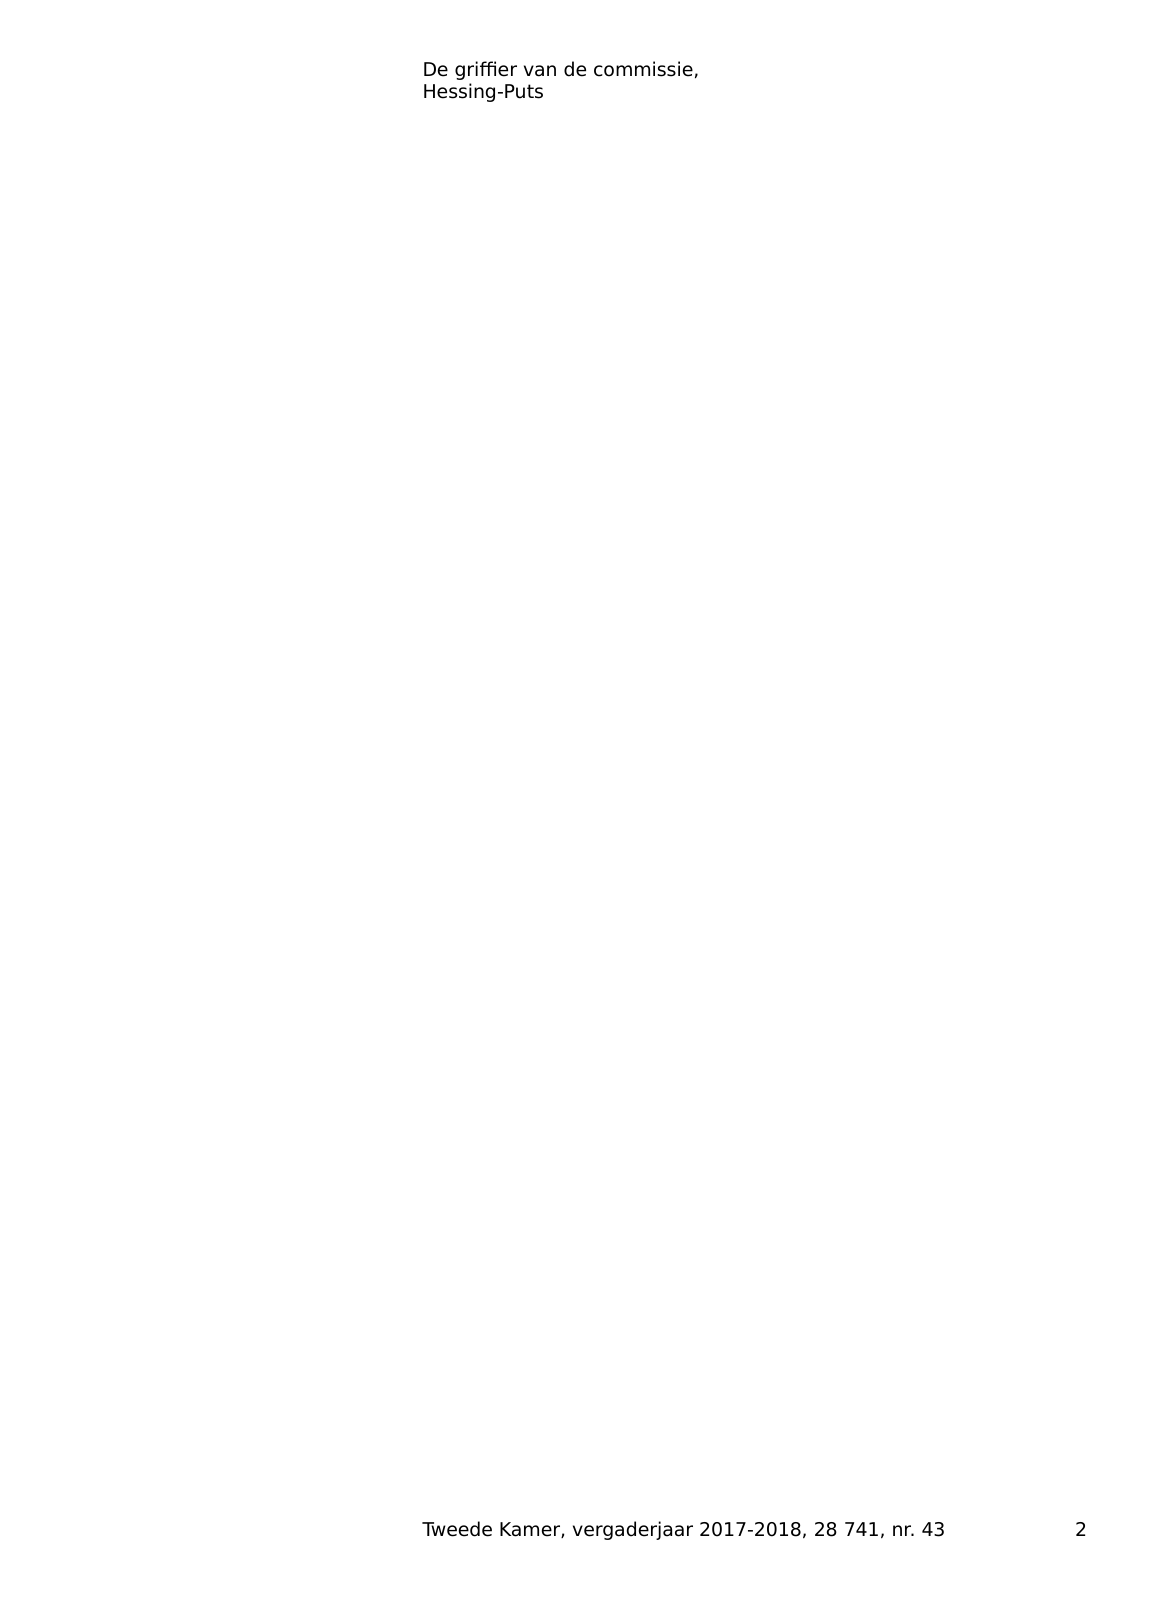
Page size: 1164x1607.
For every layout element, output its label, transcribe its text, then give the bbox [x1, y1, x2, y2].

text De griffier van de commissie, Hessing-Puts [422, 59, 1087, 103]
